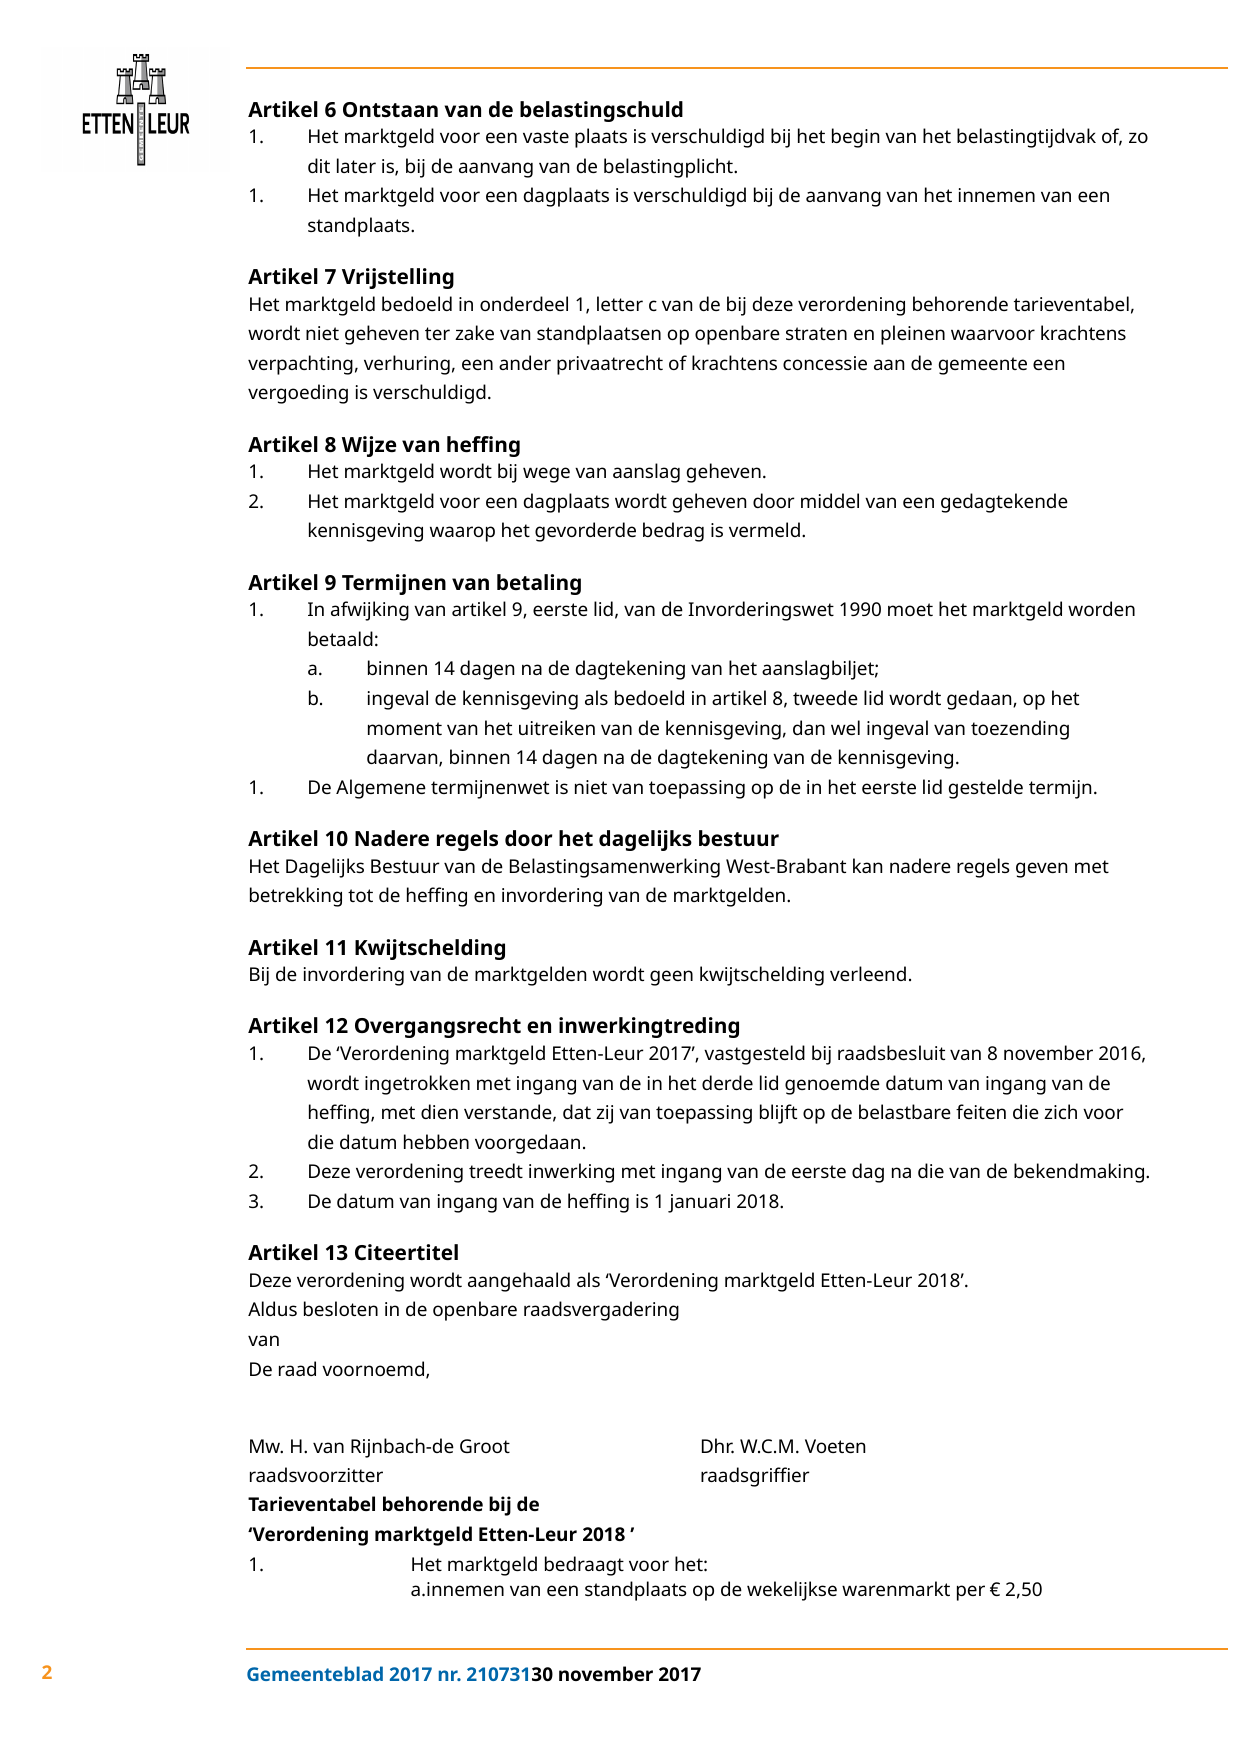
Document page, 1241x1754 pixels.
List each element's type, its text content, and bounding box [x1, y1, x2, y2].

table_cell [248, 1407, 700, 1433]
table_cell a.innemen van een standplaats op de wekelijkse warenmarkt per [410, 1576, 989, 1602]
text van [248, 1326, 1152, 1352]
list Het marktgeld voor een dagplaats wordt geheven door middel van een gedagtekende kennisgeving waarop het gevorderde bedrag is vermeld. [248, 488, 1152, 543]
text Het marktgeld bedoeld in onderdeel 1, letter c van de bij deze verordening behorende tarieventabel, wordt niet geheven ter zake van standplaatsen op openbare straten en pleinen waarvoor krachtens verpachting, verhuring, een ander privaatrecht of krachtens concessie aan de gemeente een vergoeding is verschuldigd. [248, 291, 1152, 405]
table_header 1. [248, 1551, 410, 1576]
list De datum van ingang van de heffing is 1 januari 2018. [248, 1188, 1152, 1214]
list Het marktgeld voor een dagplaats is verschuldigd bij de aanvang van het innemen van een standplaats. [248, 182, 1152, 238]
table_header De raad voornoemd, [248, 1356, 700, 1381]
list binnen 14 dagen na de dagtekening van het aanslagbiljet; [307, 656, 1152, 681]
text Bij de invordering van de marktgelden wordt geen kwijtschelding verleend. [248, 961, 1152, 987]
list Het marktgeld wordt bij wege van aanslag geheven. [248, 458, 1152, 484]
table_cell Dhr. W.C.M. Voeten raadsgriffier [700, 1433, 1152, 1488]
text Artikel 10 Nadere regels door het dagelijks bestuur [248, 824, 1152, 853]
text Tarieventabel behorende bij de [248, 1491, 1152, 1517]
text Artikel 13 Citeertitel [248, 1238, 1152, 1267]
text Artikel 12 Overgangsrecht en inwerkingtreding [248, 1012, 1152, 1040]
list Deze verordening treedt inwerking met ingang van de eerste dag na die van de bekendmaking. [248, 1158, 1152, 1184]
text Het Dagelijks Bestuur van de Belastingsamenwerking West-Brabant kan nadere regels geven met betrekking tot de heffing en invordering van de marktgelden. [248, 853, 1152, 908]
table_cell Mw. H. van Rijnbach-de Groot raadsvoorzitter [248, 1433, 700, 1488]
text Artikel 7 Vrijstelling [248, 262, 1152, 291]
table_header [989, 1551, 1152, 1576]
list De Algemene termijnenwet is niet van toepassing op de in het eerste lid gestelde termijn. [248, 774, 1152, 800]
list Het marktgeld voor een vaste plaats is verschuldigd bij het begin van het belastingtijdvak of, zo dit later is, bij de aanvang van de belastingplicht. [248, 123, 1152, 178]
table_cell [248, 1576, 410, 1602]
table_header [700, 1356, 1152, 1381]
text Artikel 11 Kwijtschelding [248, 933, 1152, 961]
text ‘Verordening marktgeld Etten-Leur 2018 ’ [248, 1521, 1152, 1547]
table_cell [700, 1381, 1152, 1407]
text Artikel 8 Wijze van heffing [248, 430, 1152, 458]
table_cell [700, 1407, 1152, 1433]
table_header Het marktgeld bedraagt voor het: [410, 1551, 989, 1576]
text Artikel 9 Termijnen van betaling [248, 568, 1152, 596]
picture [41, 47, 231, 172]
table_cell [248, 1381, 700, 1407]
text Aldus besloten in de openbare raadsvergadering [248, 1296, 1152, 1322]
list In afwijking van artikel 9, eerste lid, van de Invorderingswet 1990 moet het marktgeld worden betaald: [248, 596, 1152, 652]
text Artikel 6 Ontstaan van de belastingschuld [248, 95, 1152, 123]
table_cell € 2,50 [989, 1576, 1152, 1602]
text Deze verordening wordt aangehaald als ‘Verordening marktgeld Etten-Leur 2018’. [248, 1267, 1152, 1293]
list De ‘Verordening marktgeld Etten-Leur 2017’, vastgesteld bij raadsbesluit van 8 november 2016, wordt ingetrokken met ingang van de in het derde lid genoemde datum van ingang van de heffing, met dien verstande, dat zij van toepassing blijft op de belastbare feiten die zich voor die datum hebben voorgedaan. [248, 1040, 1152, 1154]
list ingeval de kennisgeving als bedoeld in artikel 8, tweede lid wordt gedaan, op het moment van het uitreiken van de kennisgeving, dan wel ingeval van toezending daarvan, binnen 14 dagen na de dagtekening van de kennisgeving. [307, 685, 1152, 770]
